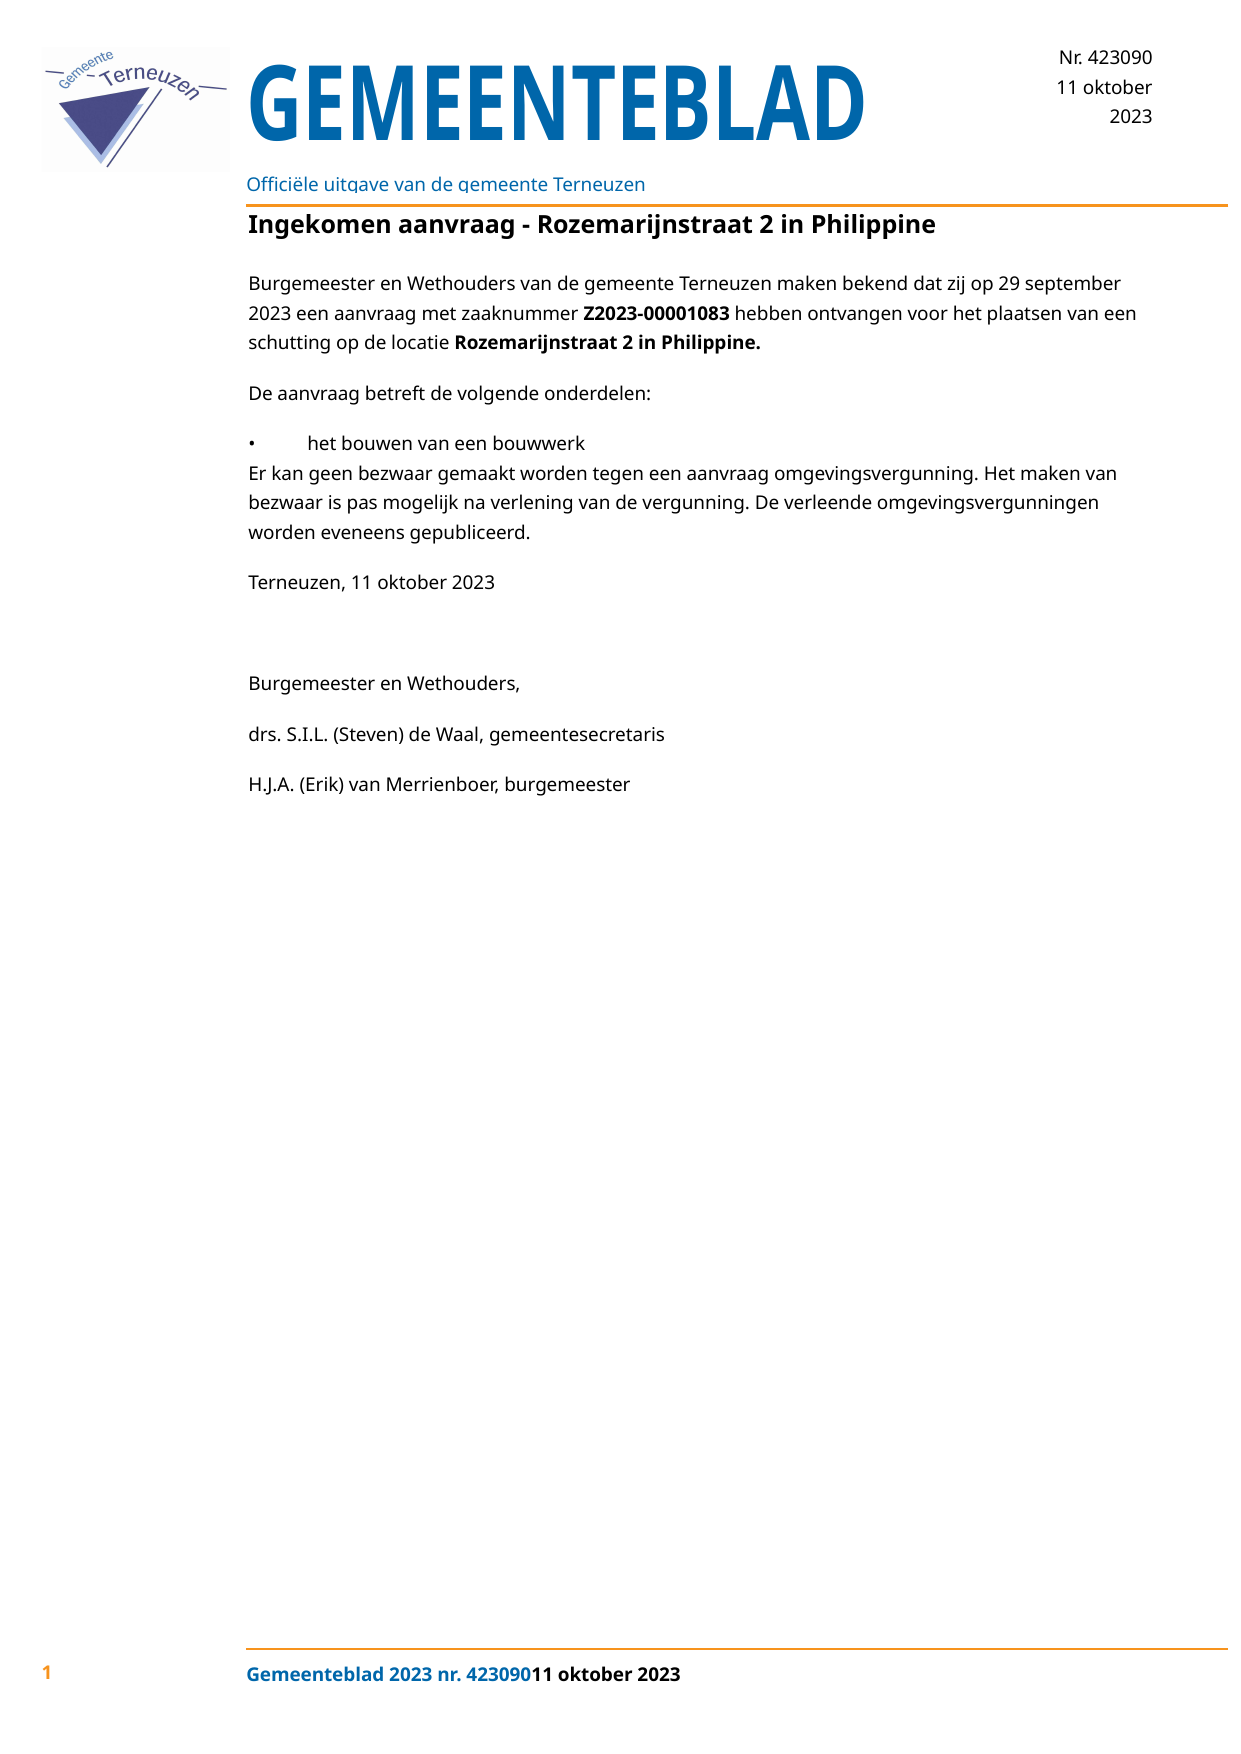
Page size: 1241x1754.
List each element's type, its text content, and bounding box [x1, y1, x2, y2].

text De aanvraag betreft de volgende onderdelen: [248, 380, 1152, 406]
text Burgemeester en Wethouders, [248, 670, 1152, 696]
list het bouwen van een bouwwerk [248, 430, 1152, 456]
text Er kan geen bezwaar gemaakt worden tegen een aanvraag omgevingsvergunning. Het maken van bezwaar is pas mogelijk na verlening van de vergunning. De verleende omgevingsvergunningen worden eveneens gepubliceerd. [248, 460, 1152, 545]
text Ingekomen aanvraag - Rozemarijnstraat 2 in Philippine [248, 207, 1152, 241]
picture [41, 47, 231, 172]
text Terneuzen, 11 oktober 2023 [248, 569, 1152, 595]
text H.J.A. (Erik) van Merrienboer, burgemeester [248, 771, 1152, 797]
text Burgemeester en Wethouders van de gemeente Terneuzen maken bekend dat zij op 29 september 2023 een aanvraag met zaaknummer Z2023-00001083 hebben ontvangen voor het plaatsen van een schutting op de locatie Rozemarijnstraat 2 in Philippine. [248, 270, 1152, 355]
text drs. S.I.L. (Steven) de Waal, gemeentesecretaris [248, 721, 1152, 746]
